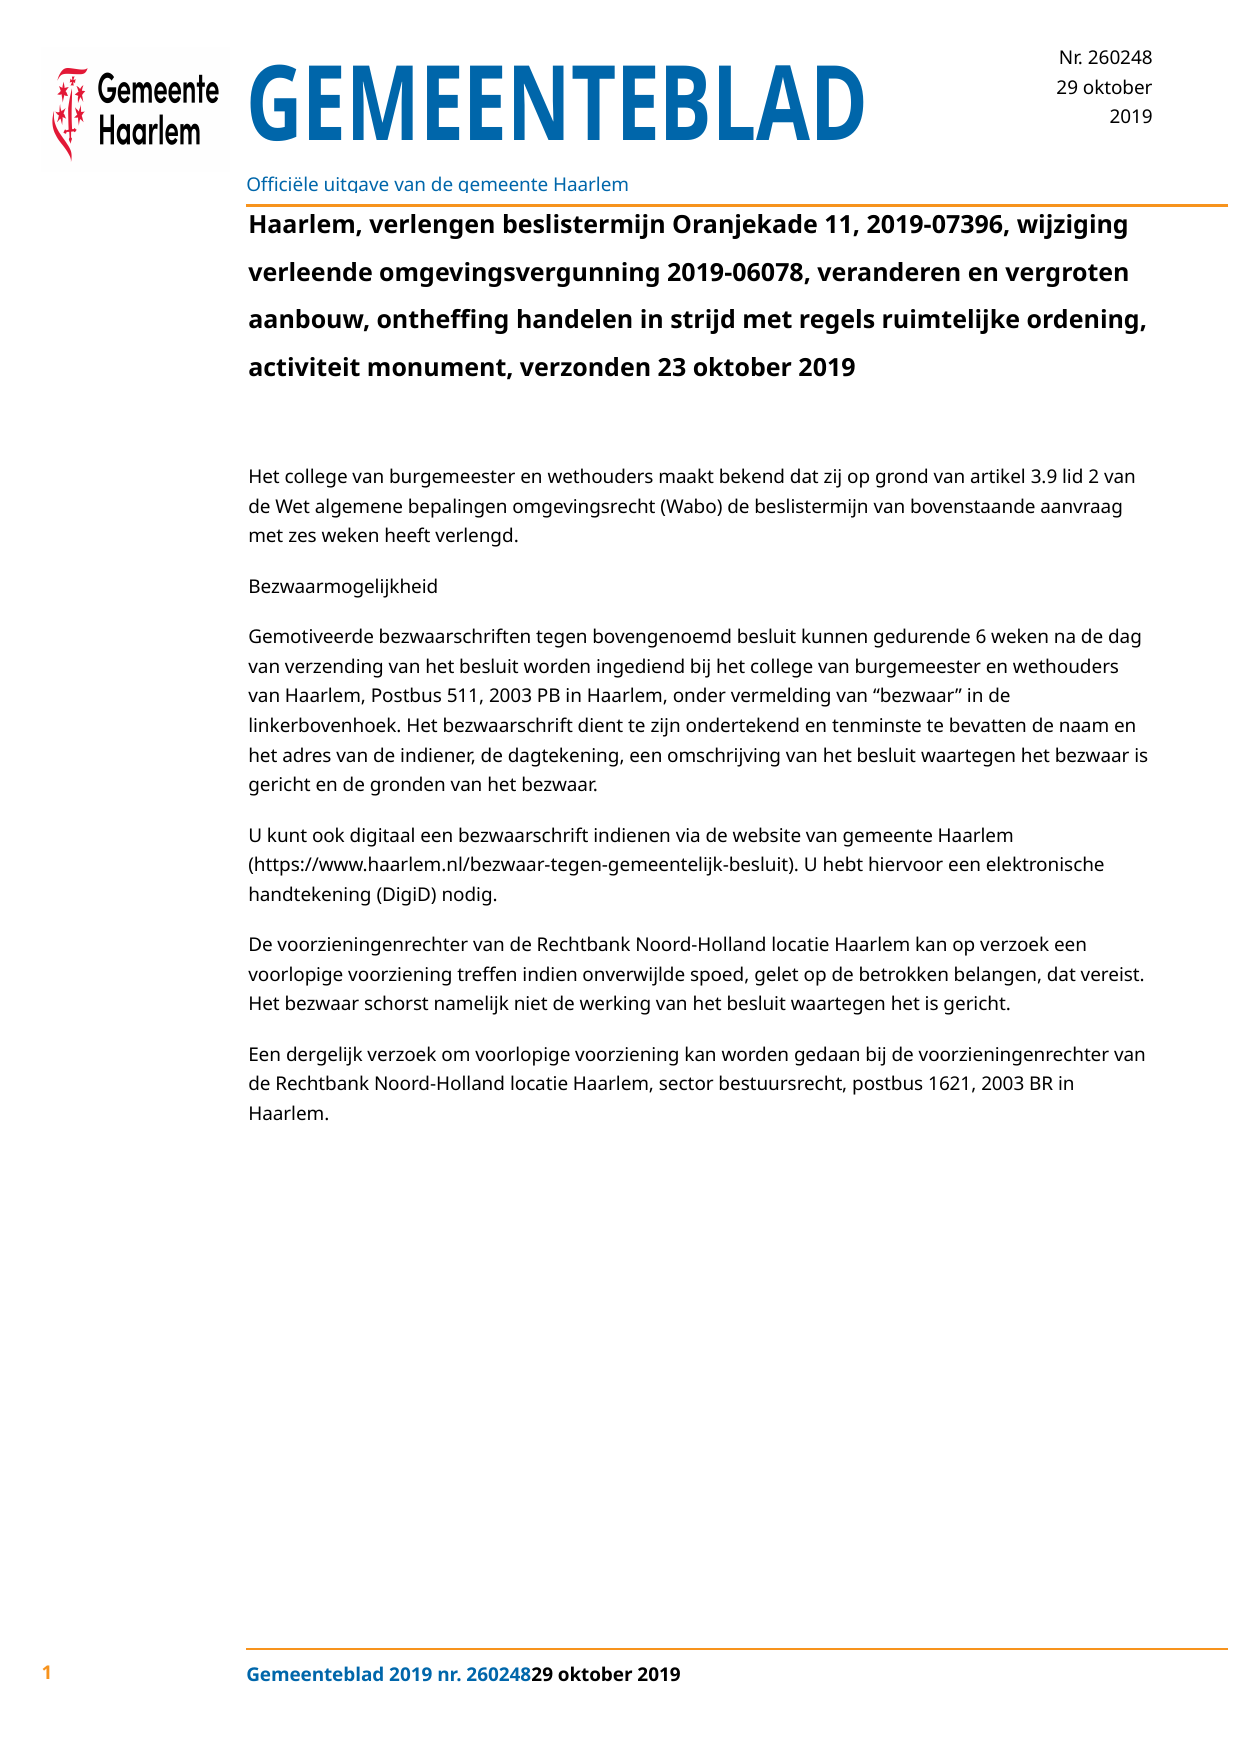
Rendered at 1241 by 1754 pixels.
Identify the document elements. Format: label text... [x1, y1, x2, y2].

text Een dergelijk verzoek om voorlopige voorziening kan worden gedaan bij de voorzieningenrechter van de Rechtbank Noord-Holland locatie Haarlem, sector bestuursrecht, postbus 1621, 2003 BR in Haarlem. [248, 1041, 1152, 1126]
text Bezwaarmogelijkheid [248, 573, 1152, 599]
text U kunt ook digitaal een bezwaarschrift indienen via de website van gemeente Haarlem (https://www.haarlem.nl/bezwaar-tegen-gemeentelijk-besluit). U hebt hiervoor een elektronische handtekening (DigiD) nodig. [248, 822, 1152, 907]
picture [41, 47, 231, 172]
text Haarlem, verlengen beslistermijn Oranjekade 11, 2019-07396, wijziging verleende omgevingsvergunning 2019-06078, veranderen en vergroten aanbouw, ontheffing handelen in strijd met regels ruimtelijke ordening, activiteit monument, verzonden 23 oktober 2019 [248, 207, 1152, 384]
text Het college van burgemeester en wethouders maakt bekend dat zij op grond van artikel 3.9 lid 2 van de Wet algemene bepalingen omgevingsrecht (Wabo) de beslistermijn van bovenstaande aanvraag met zes weken heeft verlengd. [248, 463, 1152, 548]
text De voorzieningenrechter van de Rechtbank Noord-Holland locatie Haarlem kan op verzoek een voorlopige voorziening treffen indien onverwijlde spoed, gelet op de betrokken belangen, dat vereist. Het bezwaar schorst namelijk niet de werking van het besluit waartegen het is gericht. [248, 931, 1152, 1016]
text Gemotiveerde bezwaarschriften tegen bovengenoemd besluit kunnen gedurende 6 weken na de dag van verzending van het besluit worden ingediend bij het college van burgemeester en wethouders van Haarlem, Postbus 511, 2003 PB in Haarlem, onder vermelding van “bezwaar” in de linkerbovenhoek. Het bezwaarschrift dient te zijn ondertekend en tenminste te bevatten de naam en het adres van de indiener, de dagtekening, een omschrijving van het besluit waartegen het bezwaar is gericht en de gronden van het bezwaar. [248, 623, 1152, 797]
